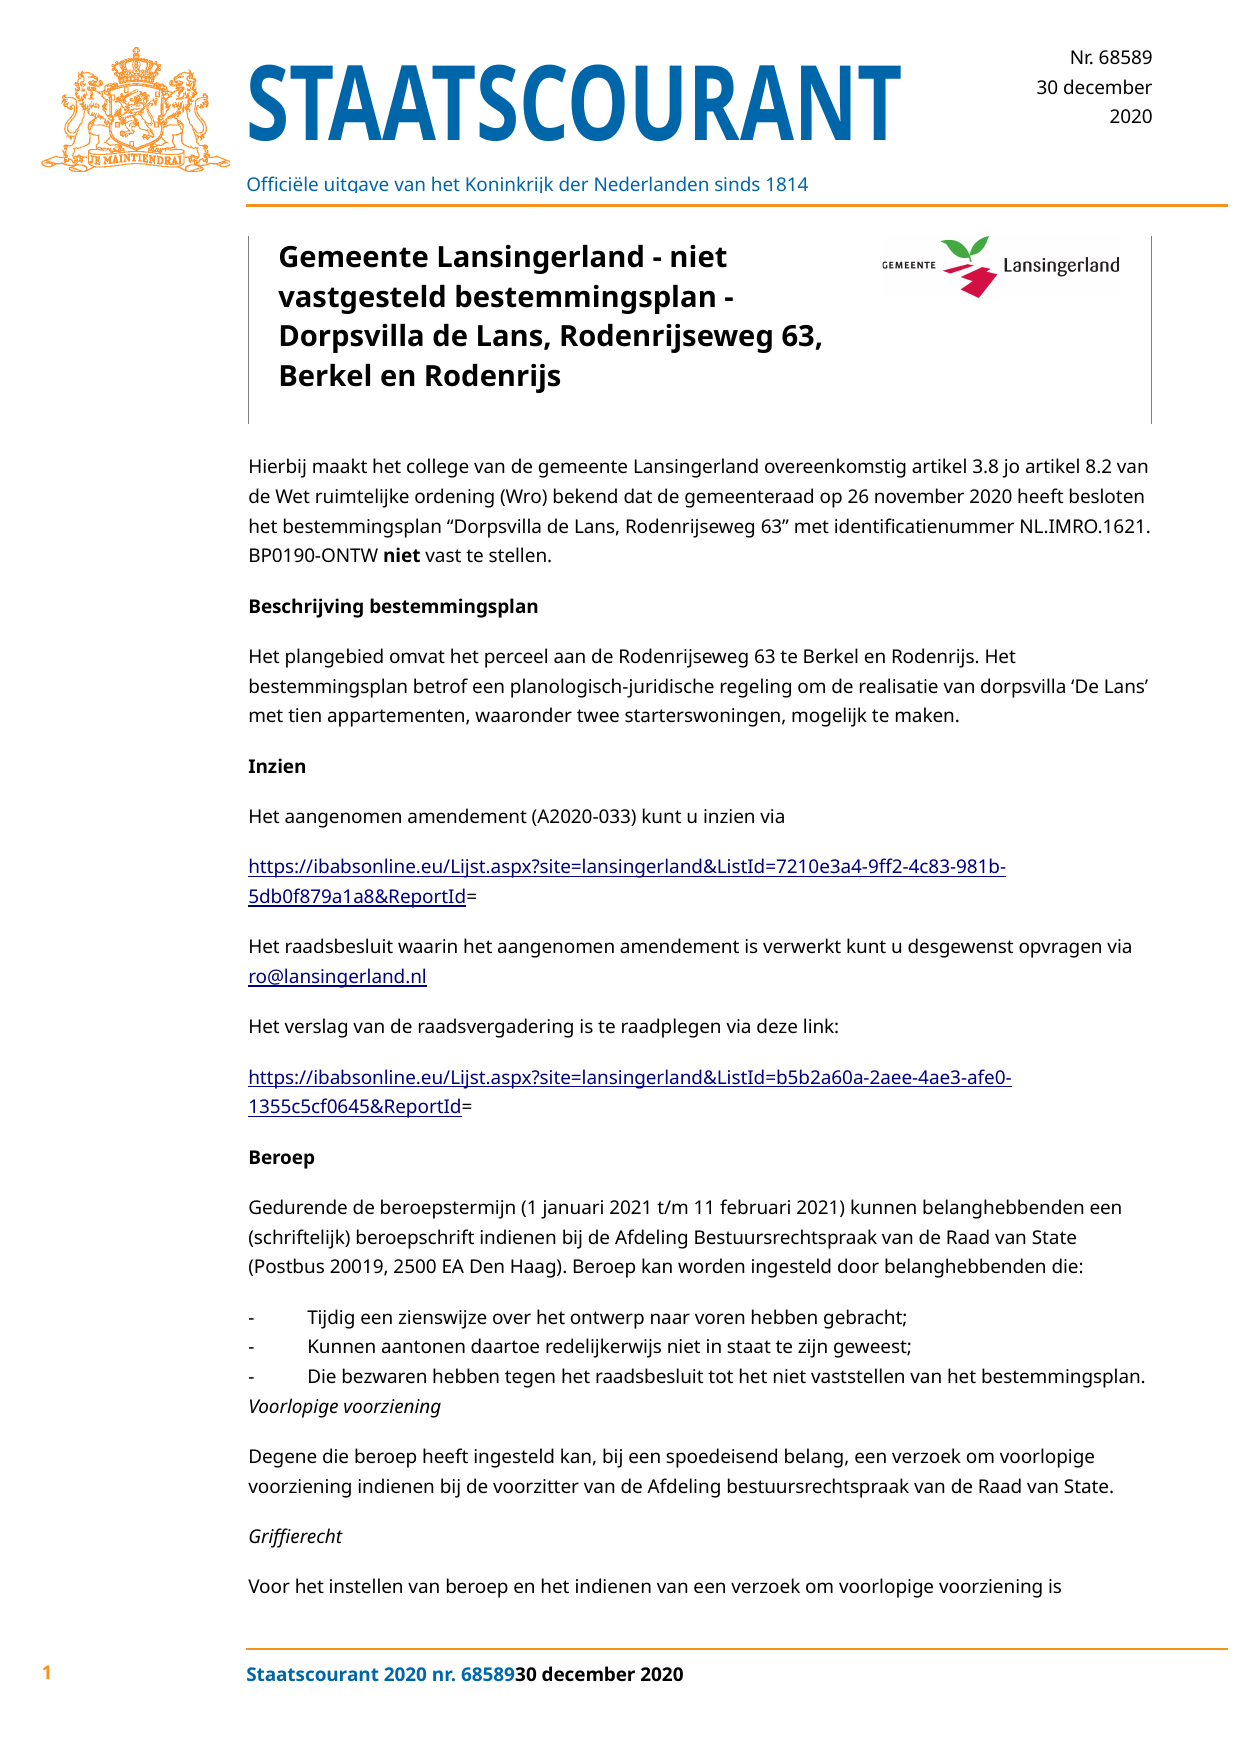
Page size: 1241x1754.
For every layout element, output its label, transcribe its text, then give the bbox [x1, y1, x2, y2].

list Tijdig een zienswijze over het ontwerp naar voren hebben gebracht; [248, 1304, 1152, 1330]
text Hierbij maakt het college van de gemeente Lansingerland overeenkomstig artikel 3.8 jo artikel 8.2 van de Wet ruimtelijke ordening (Wro) bekend dat de gemeenteraad op 26 november 2020 heeft besloten het bestemmingsplan “Dorpsvilla de Lans, Rodenrijseweg 63” met identificatienummer NL.IMRO.1621. BP0190-ONTW niet vast te stellen. [248, 454, 1152, 568]
text Inzien [248, 753, 1152, 778]
text Het verslag van de raadsvergadering is te raadplegen via deze link: [248, 1014, 1152, 1039]
text Gedurende de beroepstermijn (1 januari 2021 t/m 11 februari 2021) kunnen belanghebbenden een (schriftelijk) beroepschrift indienen bij de Afdeling Bestuursrechtspraak van de Raad van State (Postbus 20019, 2500 EA Den Haag). Beroep kan worden ingesteld door belanghebbenden die: [248, 1194, 1152, 1279]
text https://ibabsonline.eu/Lijst.aspx?site=lansingerland&ListId=b5b2a60a-2aee-4ae3-afe0-1355c5cf0645&ReportId= [248, 1064, 1152, 1119]
picture [41, 47, 231, 172]
text https://ibabsonline.eu/Lijst.aspx?site=lansingerland&ListId=7210e3a4-9ff2-4c83-981b-5db0f879a1a8&ReportId= [248, 854, 1152, 909]
text Beschrijving bestemmingsplan [248, 593, 1152, 618]
text Beroep [248, 1144, 1152, 1170]
table_header Gemeente Lansingerland - niet vastgesteld bestemmingsplan - Dorpsvilla de Lans, Rodenrijseweg 63, Berkel en Rodenrijs [249, 236, 850, 424]
text Griffierecht [248, 1523, 1152, 1549]
list Kunnen aantonen daartoe redelijkerwijs niet in staat te zijn geweest; [248, 1334, 1152, 1359]
list Die bezwaren hebben tegen het raadsbesluit tot het niet vaststellen van het bestemmingsplan. [248, 1363, 1152, 1389]
text Degene die beroep heeft ingesteld kan, bij een spoedeisend belang, een verzoek om voorlopige voorziening indienen bij de voorzitter van de Afdeling bestuursrechtspraak van de Raad van State. [248, 1443, 1152, 1498]
text Het raadsbesluit waarin het aangenomen amendement is verwerkt kunt u desgewenst opvragen via ro@lansingerland.nl [248, 934, 1152, 989]
text Voorlopige voorziening [248, 1393, 1152, 1418]
picture [882, 236, 1119, 298]
text Het aangenomen amendement (A2020-033) kunt u inzien via [248, 803, 1152, 829]
text Voor het instellen van beroep en het indienen van een verzoek om voorlopige voorziening is [248, 1574, 1152, 1599]
text Het plangebied omvat het perceel aan de Rodenrijseweg 63 te Berkel en Rodenrijs. Het bestemmingsplan betrof een planologisch-juridische regeling om de realisatie van dorpsvilla ‘De Lans’ met tien appartementen, waaronder twee starterswoningen, mogelijk te maken. [248, 643, 1152, 728]
table_header [850, 236, 1151, 424]
